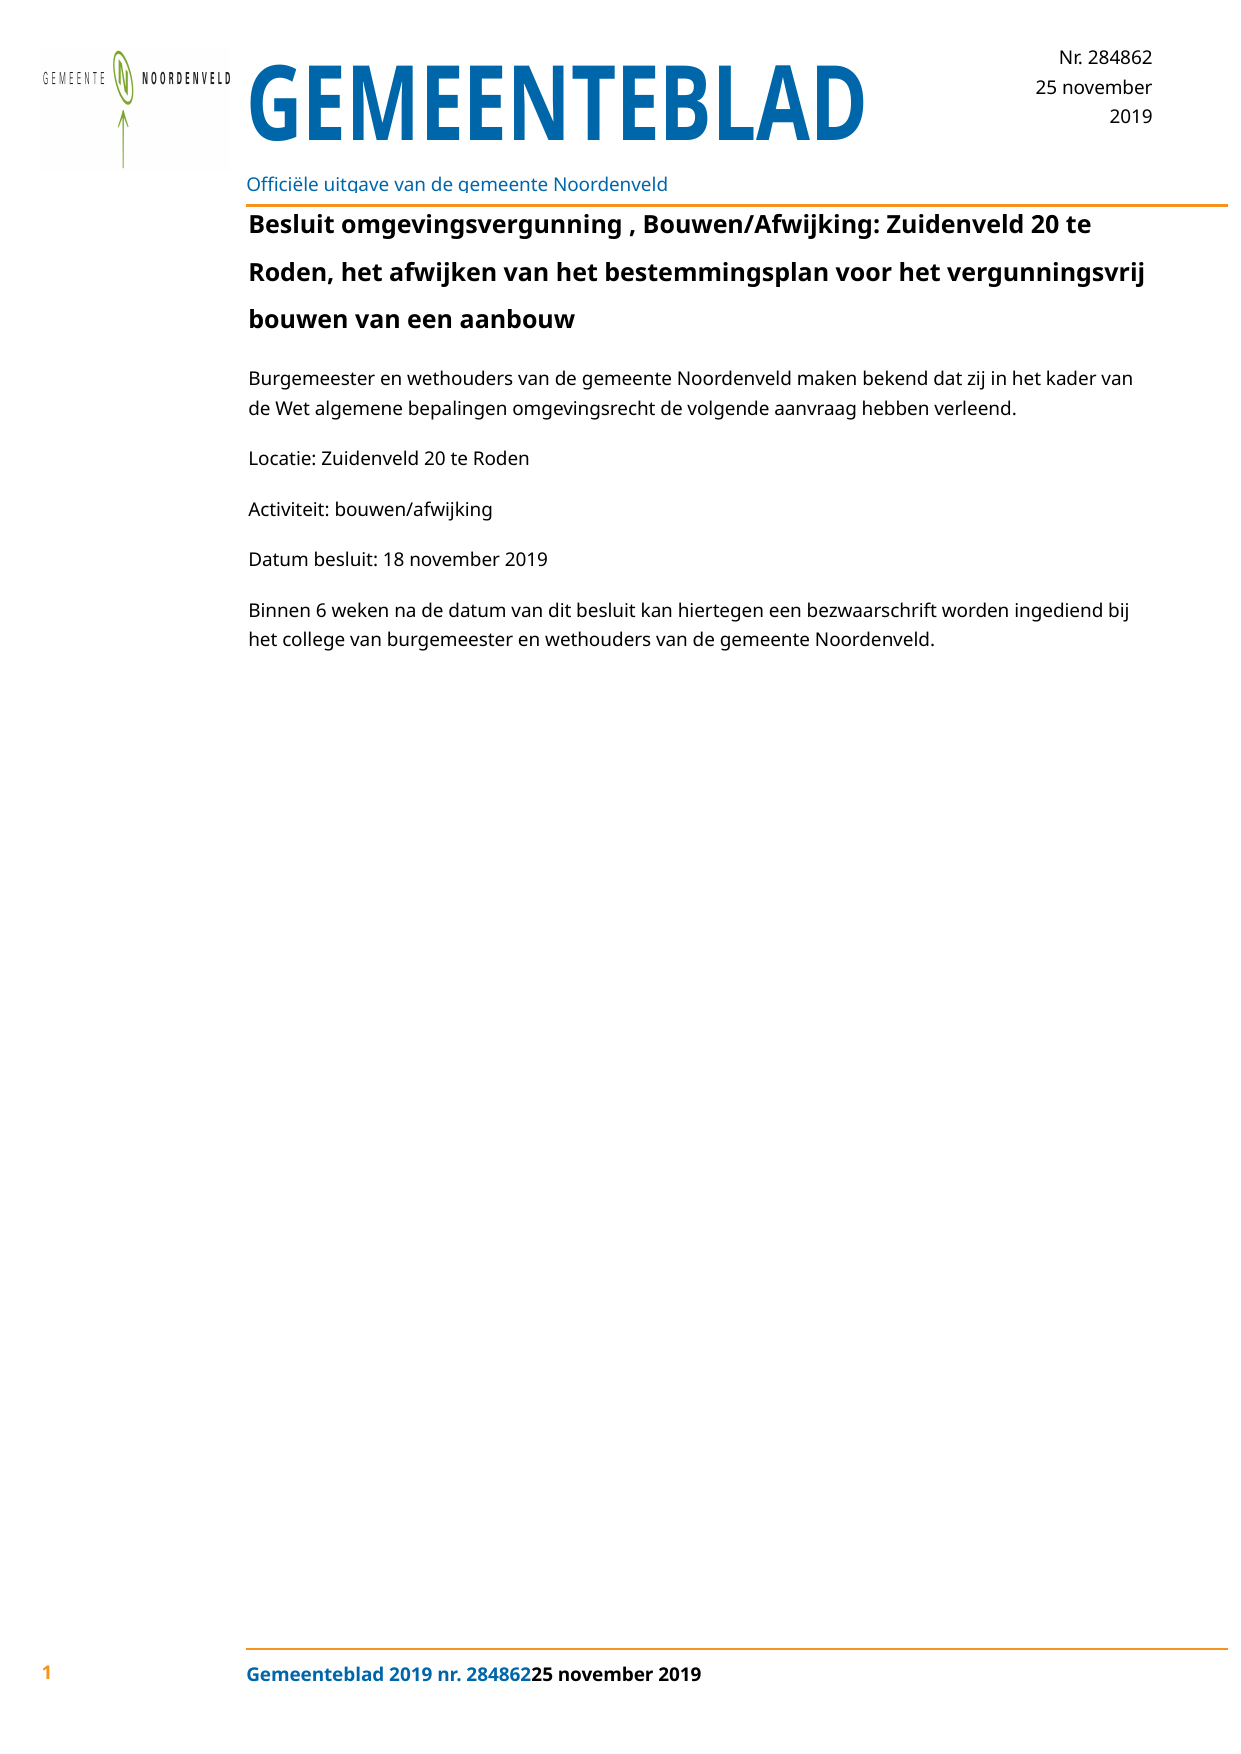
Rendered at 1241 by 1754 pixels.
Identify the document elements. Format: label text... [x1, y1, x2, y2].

text Binnen 6 weken na de datum van dit besluit kan hiertegen een bezwaarschrift worden ingediend bij het college van burgemeester en wethouders van de gemeente Noordenveld. [248, 597, 1152, 652]
text Burgemeester en wethouders van de gemeente Noordenveld maken bekend dat zij in het kader van de Wet algemene bepalingen omgevingsrecht de volgende aanvraag hebben verleend. [248, 366, 1152, 421]
picture [41, 47, 231, 172]
text Datum besluit: 18 november 2019 [248, 546, 1152, 572]
text Besluit omgevingsvergunning , Bouwen/Afwijking: Zuidenveld 20 te Roden, het afwijken van het bestemmingsplan voor het vergunningsvrij bouwen van een aanbouw [248, 207, 1152, 336]
text Activiteit: bouwen/afwijking [248, 496, 1152, 522]
text Locatie: Zuidenveld 20 te Roden [248, 446, 1152, 471]
